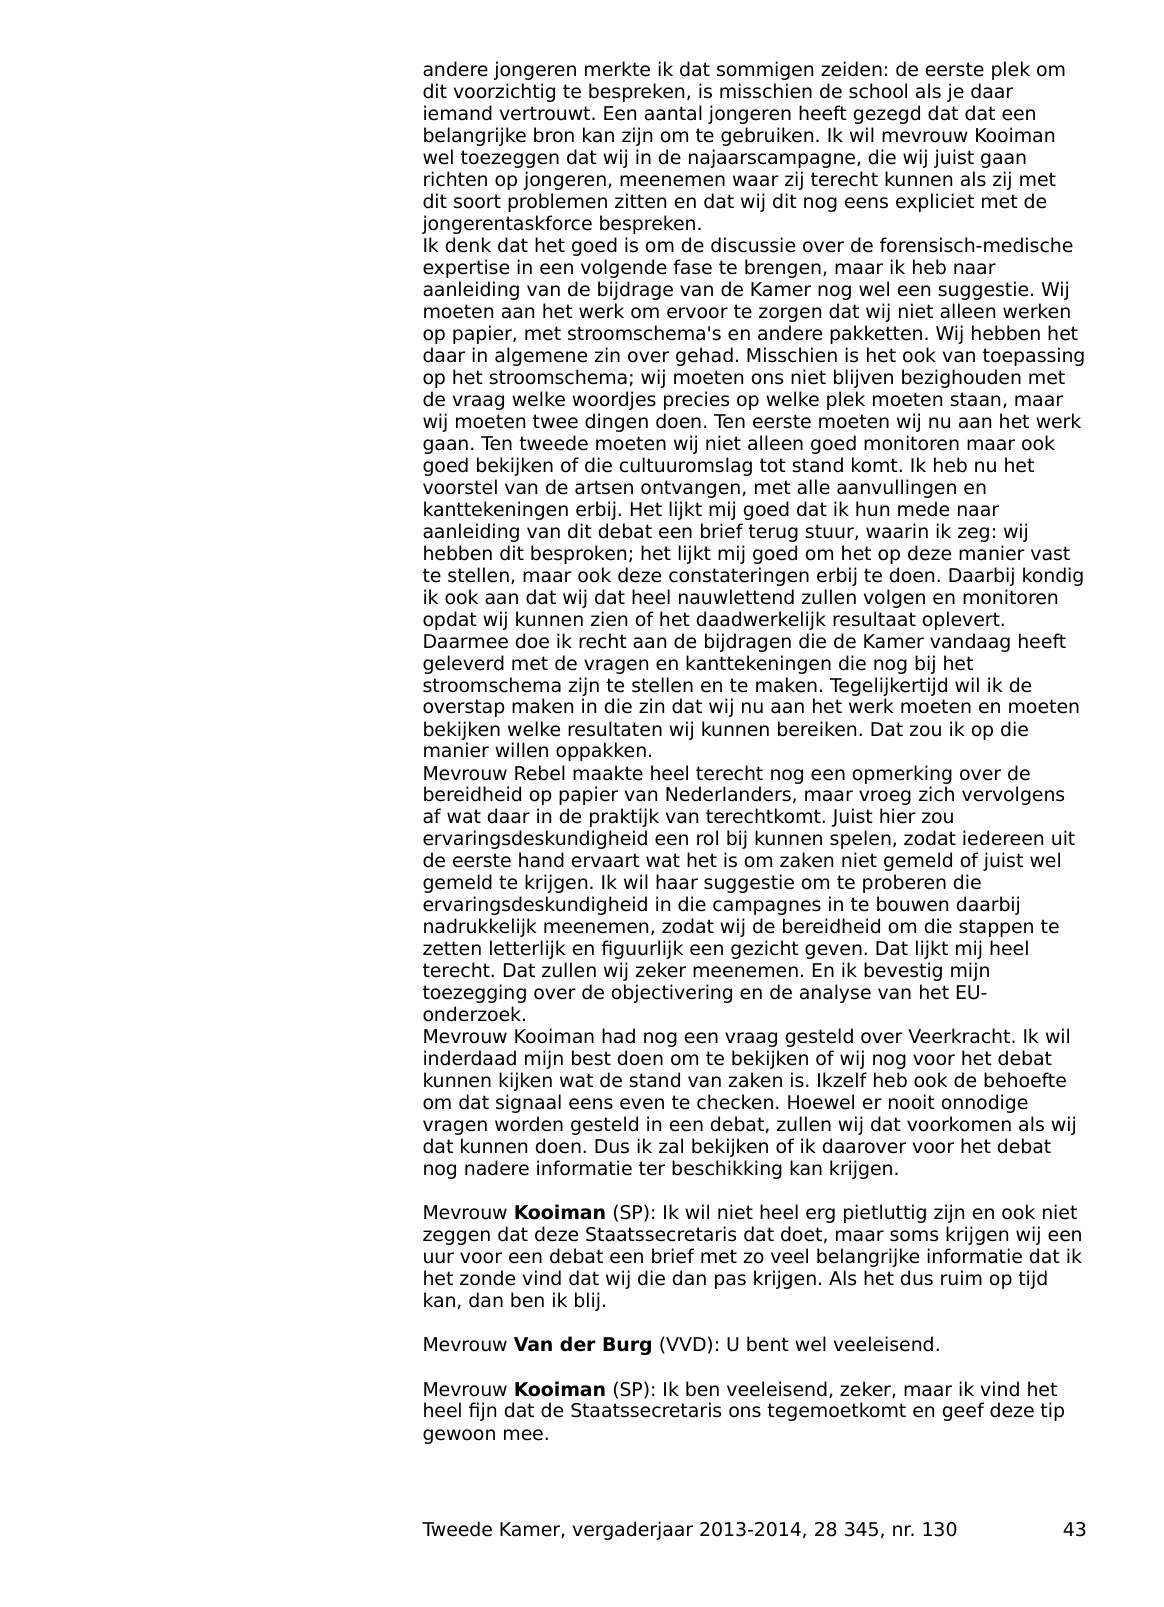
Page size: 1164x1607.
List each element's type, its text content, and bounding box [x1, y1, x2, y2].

text Mevrouw Rebel maakte heel terecht nog een opmerking over de bereidheid op papier van Nederlanders, maar vroeg zich vervolgens af wat daar in de praktijk van terechtkomt. Juist hier zou ervaringsdeskundigheid een rol bij kunnen spelen, zodat iedereen uit de eerste hand ervaart wat het is om zaken niet gemeld of juist wel gemeld te krijgen. Ik wil haar suggestie om te proberen die ervaringsdeskundigheid in die campagnes in te bouwen daarbij nadrukkelijk meenemen, zodat wij de bereidheid om die stappen te zetten letterlijk en figuurlijk een gezicht geven. Dat lijkt mij heel terecht. Dat zullen wij zeker meenemen. En ik bevestig mijn toezegging over de objectivering en de analyse van het EU-onderzoek. [422, 762, 1087, 1026]
text Mevrouw Kooiman (SP): Ik wil niet heel erg pietluttig zijn en ook niet zeggen dat deze Staatssecretaris dat doet, maar soms krijgen wij een uur voor een debat een brief met zo veel belangrijke informatie dat ik het zonde vind dat wij die dan pas krijgen. Als het dus ruim op tijd kan, dan ben ik blij. [422, 1202, 1087, 1312]
text andere jongeren merkte ik dat sommigen zeiden: de eerste plek om dit voorzichtig te bespreken, is misschien de school als je daar iemand vertrouwt. Een aantal jongeren heeft gezegd dat dat een belangrijke bron kan zijn om te gebruiken. Ik wil mevrouw Kooiman wel toezeggen dat wij in de najaarscampagne, die wij juist gaan richten op jongeren, meenemen waar zij terecht kunnen als zij met dit soort problemen zitten en dat wij dit nog eens expliciet met de jongerentaskforce bespreken. [422, 59, 1087, 235]
text Mevrouw Kooiman had nog een vraag gesteld over Veerkracht. Ik wil inderdaad mijn best doen om te bekijken of wij nog voor het debat kunnen kijken wat de stand van zaken is. Ikzelf heb ook de behoefte om dat signaal eens even te checken. Hoewel er nooit onnodige vragen worden gesteld in een debat, zullen wij dat voorkomen als wij dat kunnen doen. Dus ik zal bekijken of ik daarover voor het debat nog nadere informatie ter beschikking kan krijgen. [422, 1026, 1087, 1180]
text Mevrouw Kooiman (SP): Ik ben veeleisend, zeker, maar ik vind het heel fijn dat de Staatssecretaris ons tegemoetkomt en geef deze tip gewoon mee. [422, 1378, 1087, 1444]
text Mevrouw Van der Burg (VVD): U bent wel veeleisend. [422, 1334, 1087, 1356]
text Ik denk dat het goed is om de discussie over de forensisch-medische expertise in een volgende fase te brengen, maar ik heb naar aanleiding van de bijdrage van de Kamer nog wel een suggestie. Wij moeten aan het werk om ervoor te zorgen dat wij niet alleen werken op papier, met stroomschema's en andere pakketten. Wij hebben het daar in algemene zin over gehad. Misschien is het ook van toepassing op het stroomschema; wij moeten ons niet blijven bezighouden met de vraag welke woordjes precies op welke plek moeten staan, maar wij moeten twee dingen doen. Ten eerste moeten wij nu aan het werk gaan. Ten tweede moeten wij niet alleen goed monitoren maar ook goed bekijken of die cultuuromslag tot stand komt. Ik heb nu het voorstel van de artsen ontvangen, met alle aanvullingen en kanttekeningen erbij. Het lijkt mij goed dat ik hun mede naar aanleiding van dit debat een brief terug stuur, waarin ik zeg: wij hebben dit besproken; het lijkt mij goed om het op deze manier vast te stellen, maar ook deze constateringen erbij te doen. Daarbij kondig ik ook aan dat wij dat heel nauwlettend zullen volgen en monitoren opdat wij kunnen zien of het daadwerkelijk resultaat oplevert. Daarmee doe ik recht aan de bijdragen die de Kamer vandaag heeft geleverd met de vragen en kanttekeningen die nog bij het stroomschema zijn te stellen en te maken. Tegelijkertijd wil ik de overstap maken in die zin dat wij nu aan het werk moeten en moeten bekijken welke resultaten wij kunnen bereiken. Dat zou ik op die manier willen oppakken. [422, 235, 1087, 762]
